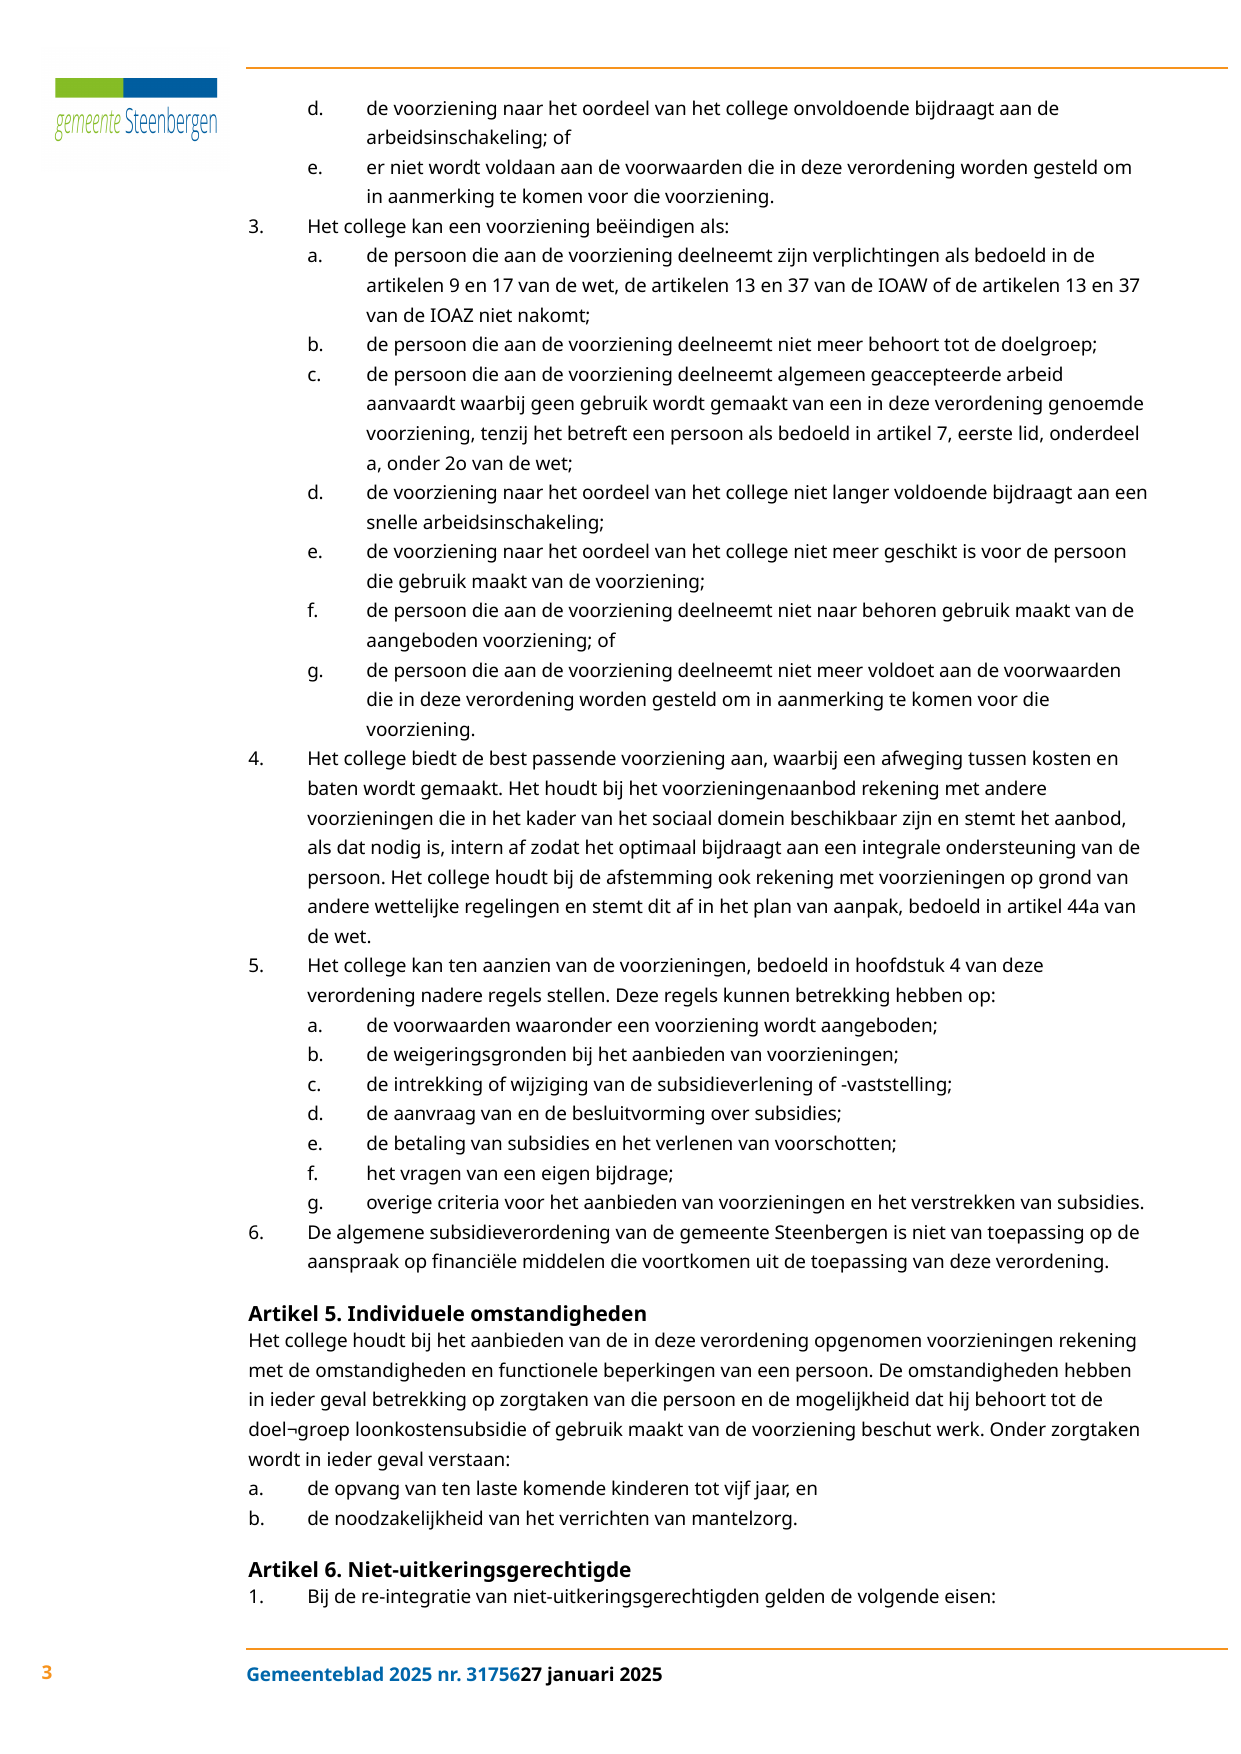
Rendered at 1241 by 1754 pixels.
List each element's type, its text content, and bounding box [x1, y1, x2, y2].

list Bij de re-integratie van niet-uitkeringsgerechtigden gelden de volgende eisen: [248, 1584, 1152, 1609]
list het vragen van een eigen bijdrage; [307, 1160, 1152, 1186]
picture [41, 47, 231, 172]
list de betaling van subsidies en het verlenen van voorschotten; [307, 1130, 1152, 1156]
list de persoon die aan de voorziening deelneemt algemeen geaccepteerde arbeid aanvaardt waarbij geen gebruik wordt gemaakt van een in deze verordening genoemde voorziening, tenzij het betreft een persoon als bedoeld in artikel 7, eerste lid, onderdeel a, onder 2o van de wet; [307, 361, 1152, 476]
list overige criteria voor het aanbieden van voorzieningen en het verstrekken van subsidies. [307, 1189, 1152, 1215]
list de persoon die aan de voorziening deelneemt niet naar behoren gebruik maakt van de aangeboden voorziening; of [307, 598, 1152, 653]
list de voorziening naar het oordeel van het college onvoldoende bijdraagt aan de arbeidsinschakeling; of [307, 95, 1152, 150]
list de aanvraag van en de besluitvorming over subsidies; [307, 1101, 1152, 1126]
list de persoon die aan de voorziening deelneemt niet meer behoort tot de doelgroep; [307, 331, 1152, 357]
list Het college kan ten aanzien van de voorzieningen, bedoeld in hoofdstuk 4 van deze verordening nadere regels stellen. Deze regels kunnen betrekking hebben op: [248, 953, 1152, 1008]
text Artikel 6. Niet-uitkeringsgerechtigde [248, 1555, 1152, 1584]
list de persoon die aan de voorziening deelneemt niet meer voldoet aan de voorwaarden die in deze verordening worden gesteld om in aanmerking te komen voor die voorziening. [307, 657, 1152, 742]
list de weigeringsgronden bij het aanbieden van voorzieningen; [307, 1041, 1152, 1067]
list de voorwaarden waaronder een voorziening wordt aangeboden; [307, 1012, 1152, 1038]
list De algemene subsidieverordening van de gemeente Steenbergen is niet van toepassing op de aanspraak op financiële middelen die voortkomen uit de toepassing van deze verordening. [248, 1219, 1152, 1274]
list de opvang van ten laste komende kinderen tot vijf jaar, en [248, 1475, 1152, 1501]
list de voorziening naar het oordeel van het college niet meer geschikt is voor de persoon die gebruik maakt van de voorziening; [307, 538, 1152, 594]
list de persoon die aan de voorziening deelneemt zijn verplichtingen als bedoeld in de artikelen 9 en 17 van de wet, de artikelen 13 en 37 van de IOAW of de artikelen 13 en 37 van de IOAZ niet nakomt; [307, 243, 1152, 328]
text Het college houdt bij het aanbieden van de in deze verordening opgenomen voorzieningen rekening met de omstandigheden en functionele beperkingen van een persoon. De omstandigheden hebben in ieder geval betrekking op zorgtaken van die persoon en de mogelijkheid dat hij behoort tot de doel¬groep loonkostensubsidie of gebruik maakt van de voorziening beschut werk. Onder zorgtaken wordt in ieder geval verstaan: [248, 1327, 1152, 1471]
list Het college kan een voorziening beëindigen als: [248, 213, 1152, 239]
text Artikel 5. Individuele omstandigheden [248, 1299, 1152, 1327]
list er niet wordt voldaan aan de voorwaarden die in deze verordening worden gesteld om in aanmerking te komen voor die voorziening. [307, 154, 1152, 209]
list de noodzakelijkheid van het verrichten van mantelzorg. [248, 1505, 1152, 1531]
list Het college biedt de best passende voorziening aan, waarbij een afweging tussen kosten en baten wordt gemaakt. Het houdt bij het voorzieningenaanbod rekening met andere voorzieningen die in het kader van het sociaal domein beschikbaar zijn en stemt het aanbod, als dat nodig is, intern af zodat het optimaal bijdraagt aan een integrale ondersteuning van de persoon. Het college houdt bij de afstemming ook rekening met voorzieningen op grond van andere wettelijke regelingen en stemt dit af in het plan van aanpak, bedoeld in artikel 44a van de wet. [248, 746, 1152, 949]
list de voorziening naar het oordeel van het college niet langer voldoende bijdraagt aan een snelle arbeidsinschakeling; [307, 479, 1152, 535]
list de intrekking of wijziging van de subsidieverlening of -vaststelling; [307, 1071, 1152, 1097]
